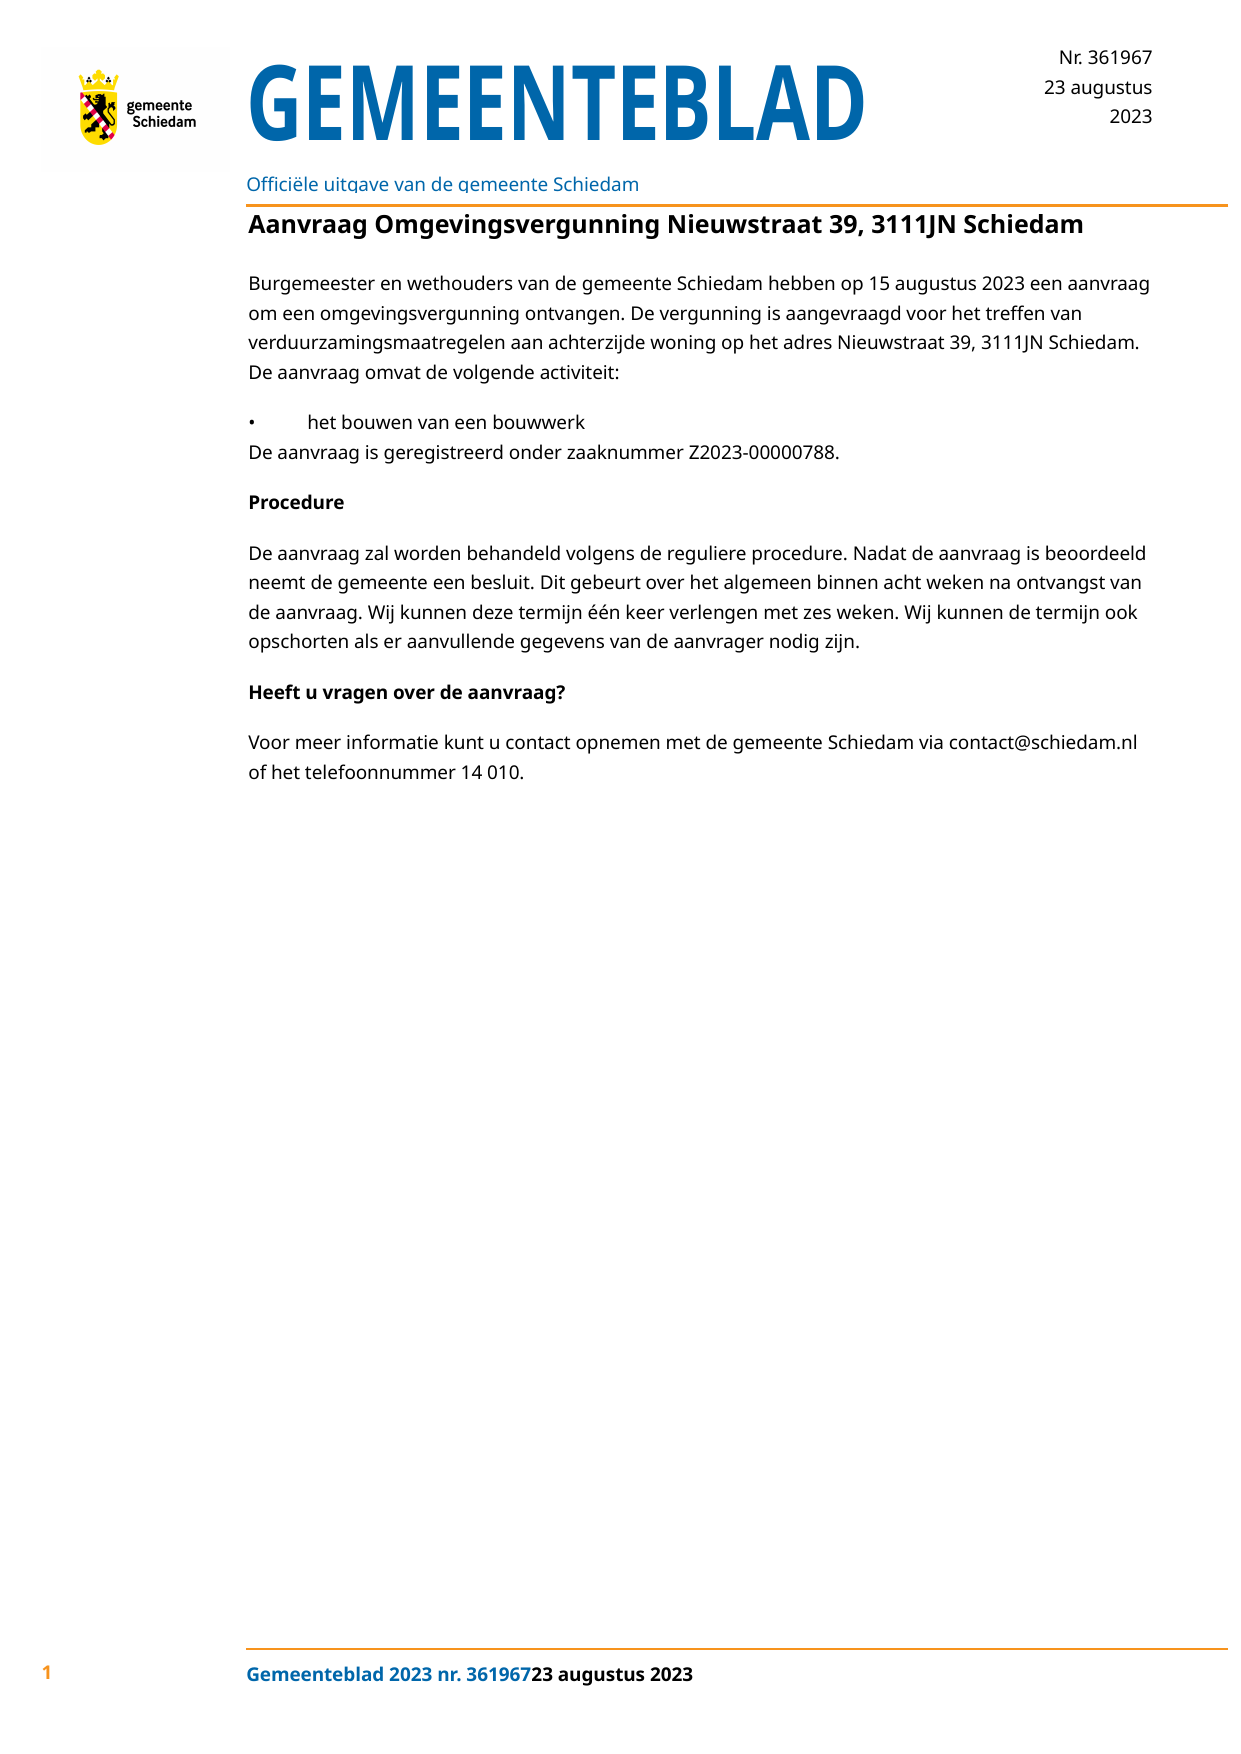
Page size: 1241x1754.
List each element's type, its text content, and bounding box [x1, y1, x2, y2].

text De aanvraag zal worden behandeld volgens de reguliere procedure. Nadat de aanvraag is beoordeeld neemt de gemeente een besluit. Dit gebeurt over het algemeen binnen acht weken na ontvangst van de aanvraag. Wij kunnen deze termijn één keer verlengen met zes weken. Wij kunnen de termijn ook opschorten als er aanvullende gegevens van de aanvrager nodig zijn. [248, 540, 1152, 654]
picture [41, 47, 231, 172]
text Heeft u vragen over de aanvraag? [248, 679, 1152, 705]
text Aanvraag Omgevingsvergunning Nieuwstraat 39, 3111JN Schiedam [248, 207, 1152, 241]
list het bouwen van een bouwwerk [248, 409, 1152, 435]
text Voor meer informatie kunt u contact opnemen met de gemeente Schiedam via contact@schiedam.nl of het telefoonnummer 14 010. [248, 729, 1152, 785]
text Procedure [248, 489, 1152, 515]
text De aanvraag is geregistreerd onder zaaknummer Z2023-00000788. [248, 439, 1152, 465]
text Burgemeester en wethouders van de gemeente Schiedam hebben op 15 augustus 2023 een aanvraag om een omgevingsvergunning ontvangen. De vergunning is aangevraagd voor het treffen van verduurzamingsmaatregelen aan achterzijde woning op het adres Nieuwstraat 39, 3111JN Schiedam. De aanvraag omvat de volgende activiteit: [248, 270, 1152, 385]
